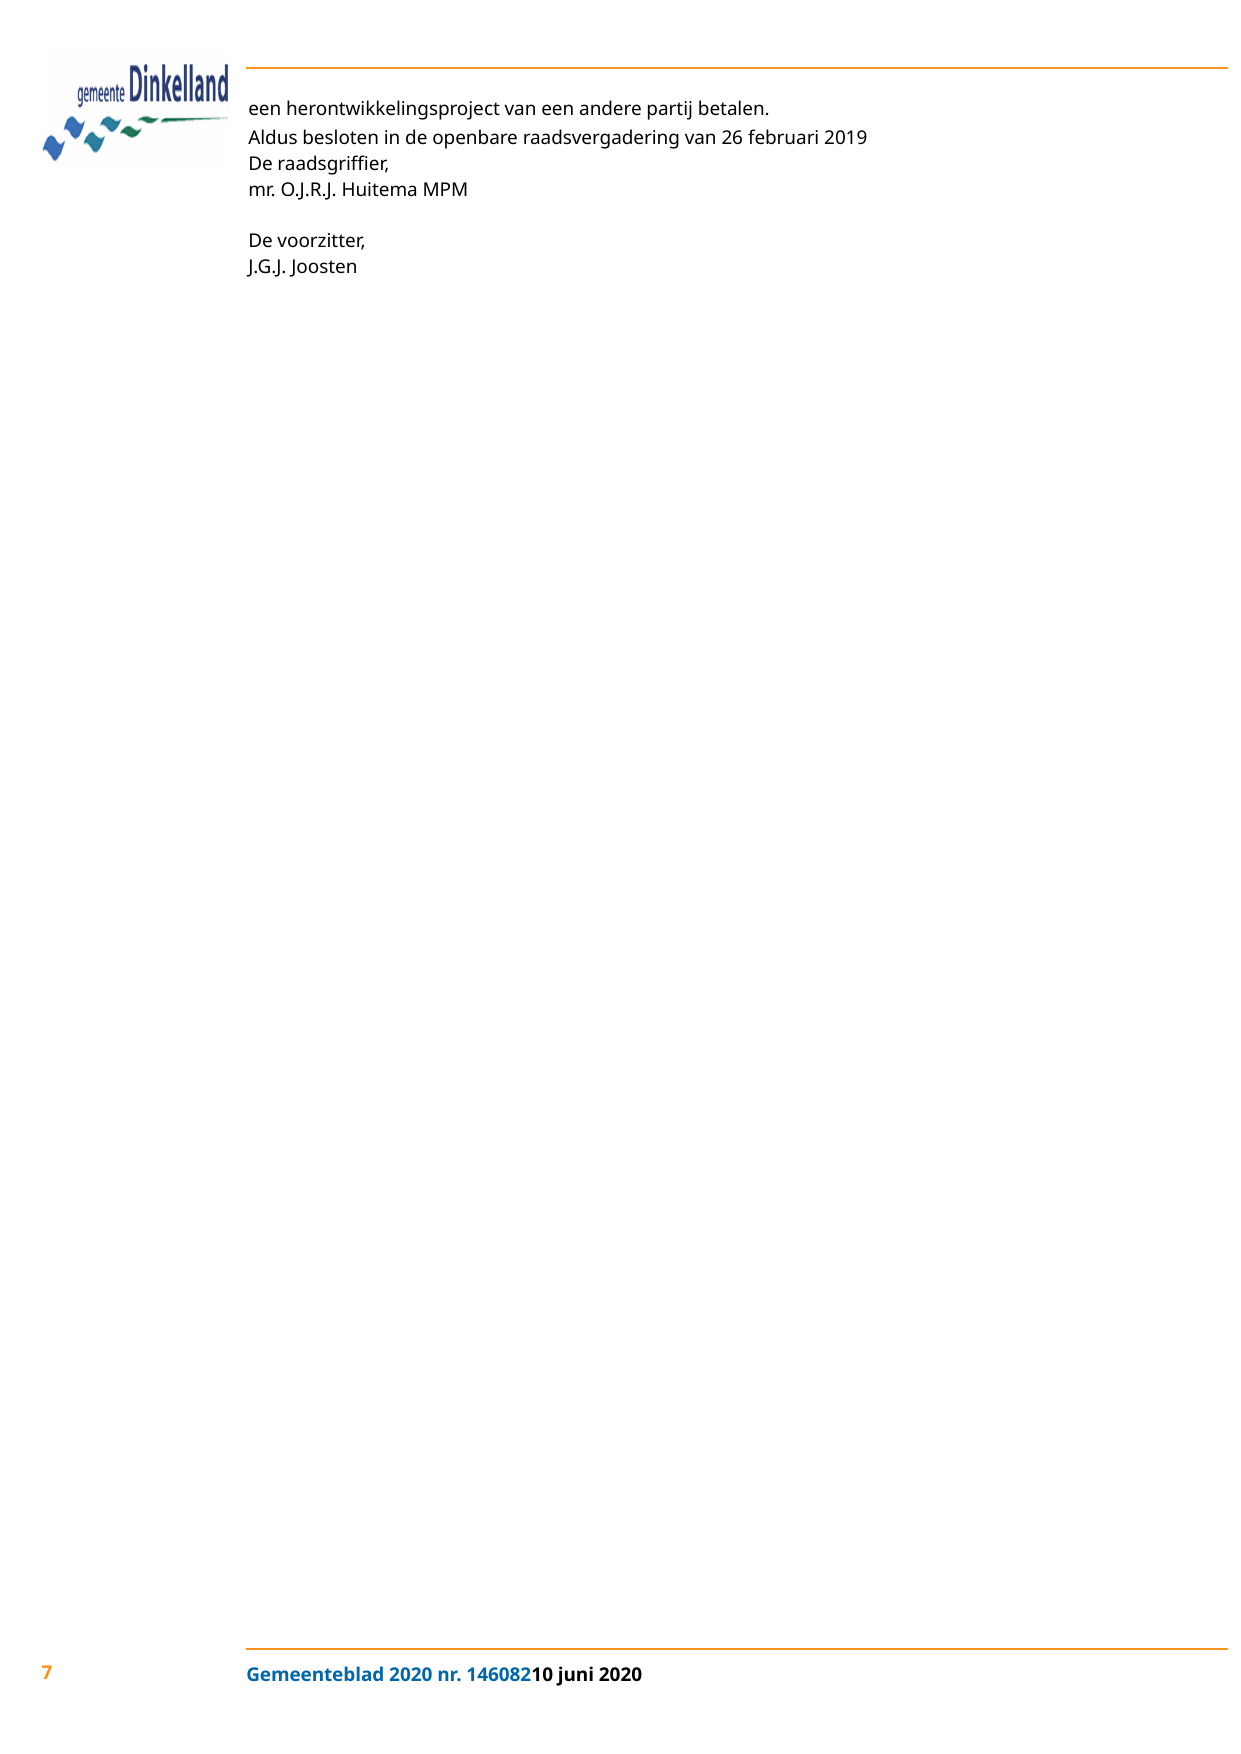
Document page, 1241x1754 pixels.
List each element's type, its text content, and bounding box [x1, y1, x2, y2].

text J.G.J. Joosten [248, 253, 1152, 279]
picture [41, 47, 231, 172]
text De voorzitter, [248, 227, 1152, 253]
text mr. O.J.R.J. Huitema MPM [248, 176, 1152, 202]
text een herontwikkelingsproject van een andere partij betalen. [248, 95, 1152, 121]
text De raadsgriffier, [248, 150, 1152, 176]
text Aldus besloten in de openbare raadsvergadering van 26 februari 2019 [248, 124, 1152, 150]
